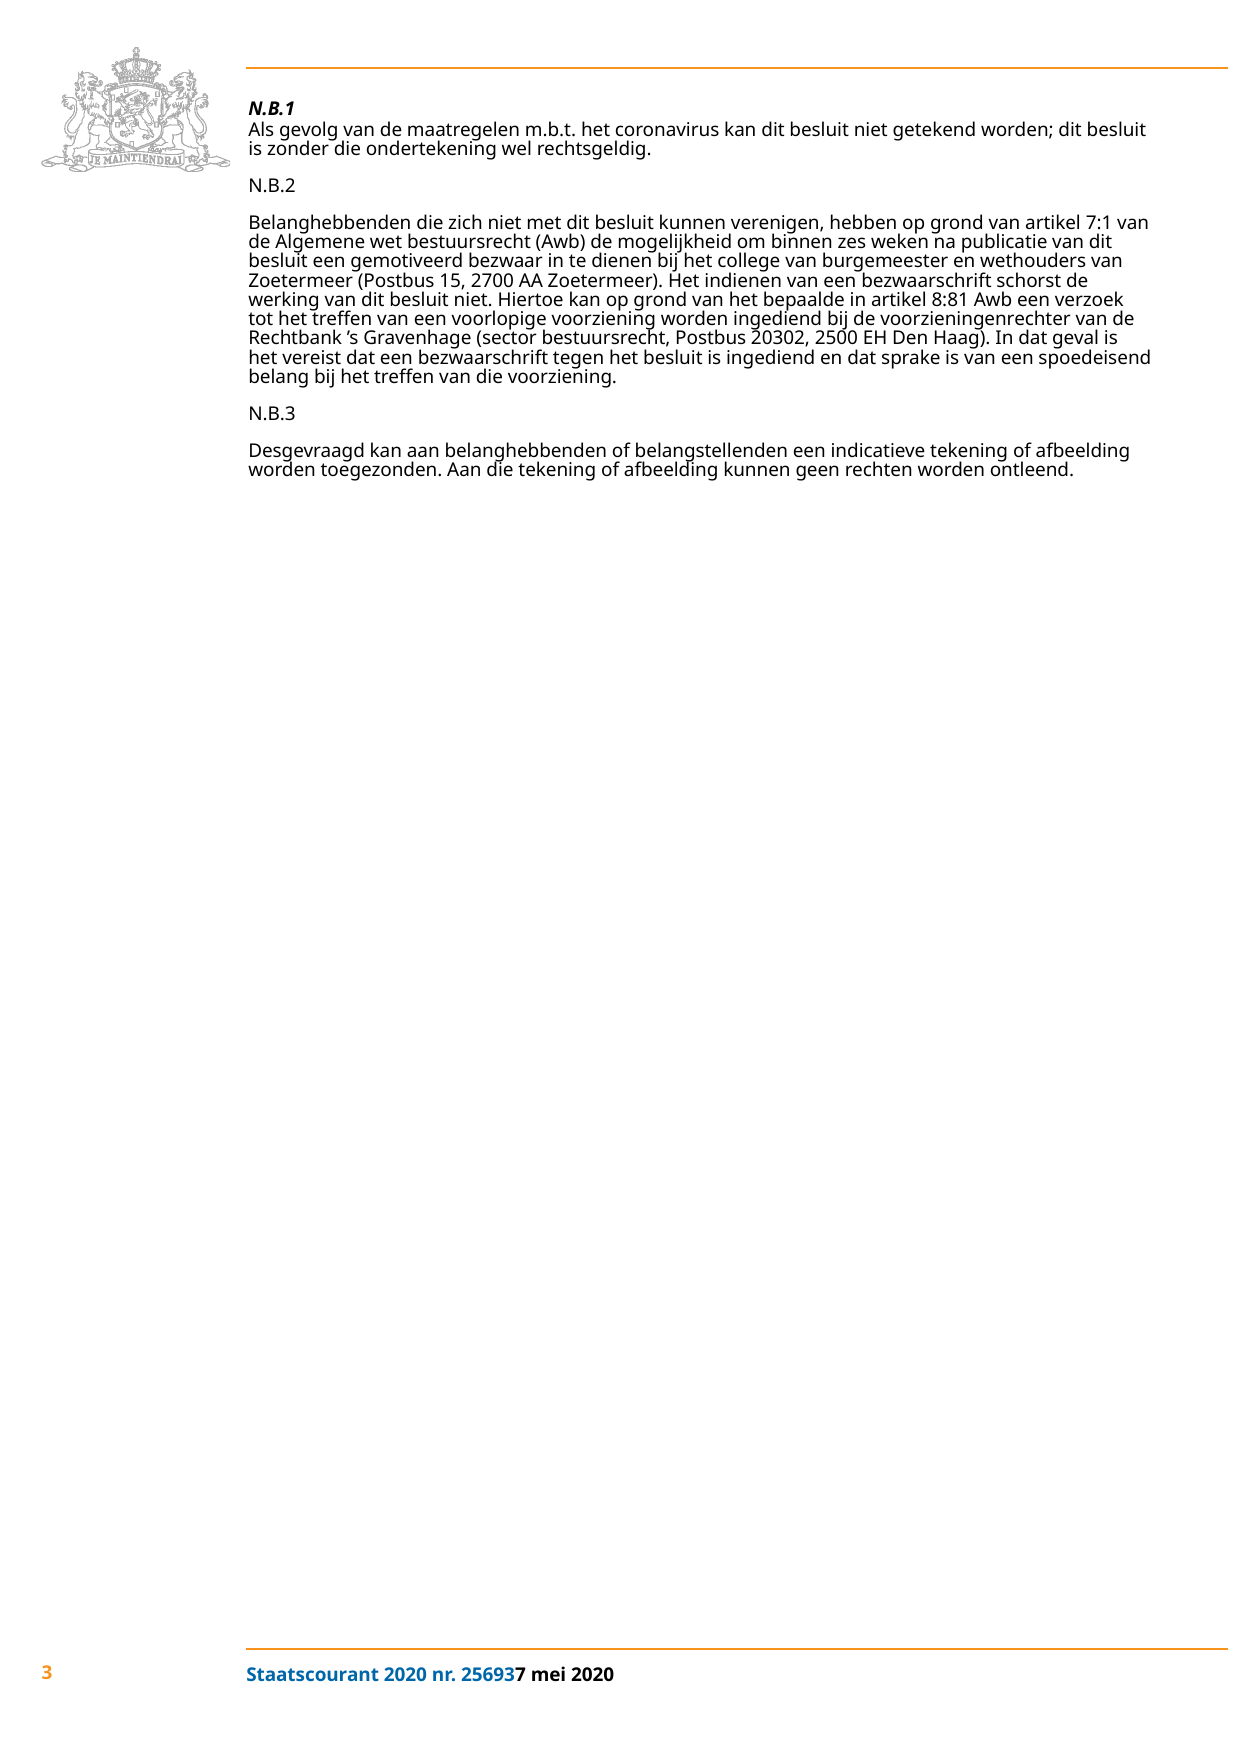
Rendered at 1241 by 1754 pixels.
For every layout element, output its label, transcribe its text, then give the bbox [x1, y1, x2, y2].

text Belanghebbenden die zich niet met dit besluit kunnen verenigen, hebben op grond van artikel 7:1 van de Algemene wet bestuursrecht (Awb) de mogelijkheid om binnen zes weken na publicatie van dit besluit een gemotiveerd bezwaar in te dienen bij het college van burgemeester en wethouders van Zoetermeer (Postbus 15, 2700 AA Zoetermeer). Het indienen van een bezwaarschrift schorst de werking van dit besluit niet. Hiertoe kan op grond van het bepaalde in artikel 8:81 Awb een verzoek tot het treffen van een voorlopige voorziening worden ingediend bij de voorzieningenrechter van de Rechtbank ’s Gravenhage (sector bestuursrecht, Postbus 20302, 2500 EH Den Haag). In dat geval is het vereist dat een bezwaarschrift tegen het besluit is ingediend en dat sprake is van een spoedeisend belang bij het treffen van die voorziening. [248, 214, 1152, 387]
text N.B.2 [248, 177, 1152, 196]
text N.B.3 [248, 405, 1152, 424]
text N.B.1 [248, 95, 1152, 121]
text Als gevolg van de maatregelen m.b.t. het coronavirus kan dit besluit niet getekend worden; dit besluit is zonder die ondertekening wel rechtsgeldig. [248, 121, 1152, 159]
picture [41, 47, 231, 172]
text Desgevraagd kan aan belanghebbenden of belangstellenden een indicatieve tekening of afbeelding worden toegezonden. Aan die tekening of afbeelding kunnen geen rechten worden ontleend. [248, 442, 1152, 480]
